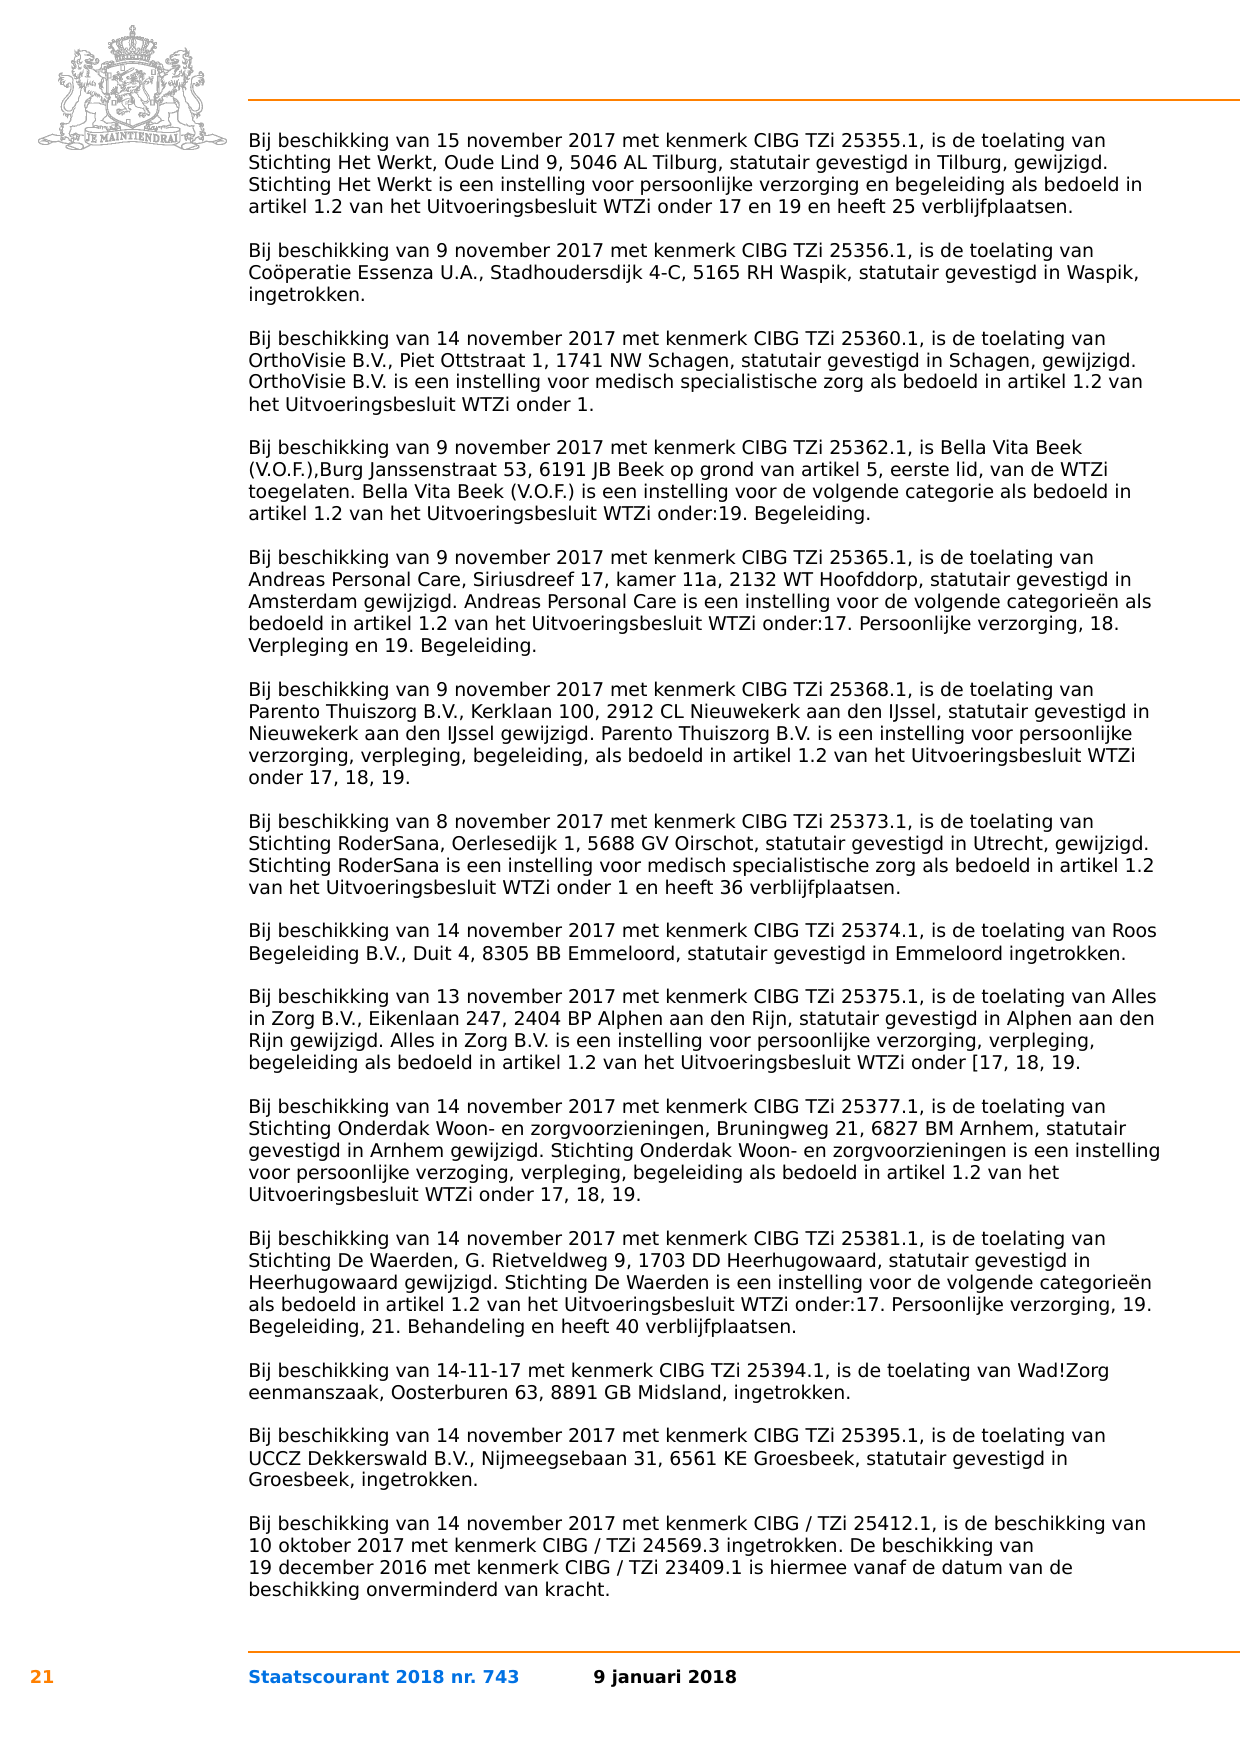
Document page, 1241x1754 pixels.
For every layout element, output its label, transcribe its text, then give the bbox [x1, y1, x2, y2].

text Bij beschikking van 14 november 2017 met kenmerk CIBG / TZi 25412.1, is de beschikking van 10 oktober 2017 met kenmerk CIBG / TZi 24569.3 ingetrokken. De beschikking van 19 december 2016 met kenmerk CIBG / TZi 23409.1 is hiermee vanaf de datum van de beschikking onverminderd van kracht. [248, 1513, 1163, 1601]
picture [38, 25, 227, 150]
text Bij beschikking van 9 november 2017 met kenmerk CIBG TZi 25368.1, is de toelating van Parento Thuiszorg B.V., Kerklaan 100, 2912 CL Nieuwekerk aan den IJssel, statutair gevestigd in Nieuwekerk aan den IJssel gewijzigd. Parento Thuiszorg B.V. is een instelling voor persoonlijke verzorging, verpleging, begeleiding, als bedoeld in artikel 1.2 van het Uitvoeringsbesluit WTZi onder 17, 18, 19. [248, 679, 1163, 789]
text Bij beschikking van 9 november 2017 met kenmerk CIBG TZi 25362.1, is Bella Vita Beek (V.O.F.),Burg Janssenstraat 53, 6191 JB Beek op grond van artikel 5, eerste lid, van de WTZi toegelaten. Bella Vita Beek (V.O.F.) is een instelling voor de volgende categorie als bedoeld in artikel 1.2 van het Uitvoeringsbesluit WTZi onder:19. Begeleiding. [248, 437, 1163, 525]
text Bij beschikking van 14 november 2017 met kenmerk CIBG TZi 25374.1, is de toelating van Roos Begeleiding B.V., Duit 4, 8305 BB Emmeloord, statutair gevestigd in Emmeloord ingetrokken. [248, 920, 1163, 964]
text Bij beschikking van 14-11-17 met kenmerk CIBG TZi 25394.1, is de toelating van Wad!Zorg eenmanszaak, Oosterburen 63, 8891 GB Midsland, ingetrokken. [248, 1359, 1163, 1403]
text Bij beschikking van 14 november 2017 met kenmerk CIBG TZi 25395.1, is de toelating van UCCZ Dekkerswald B.V., Nijmeegsebaan 31, 6561 KE Groesbeek, statutair gevestigd in Groesbeek, ingetrokken. [248, 1425, 1163, 1491]
text Bij beschikking van 14 november 2017 met kenmerk CIBG TZi 25377.1, is de toelating van Stichting Onderdak Woon- en zorgvoorzieningen, Bruningweg 21, 6827 BM Arnhem, statutair gevestigd in Arnhem gewijzigd. Stichting Onderdak Woon- en zorgvoorzieningen is een instelling voor persoonlijke verzoging, verpleging, begeleiding als bedoeld in artikel 1.2 van het Uitvoeringsbesluit WTZi onder 17, 18, 19. [248, 1096, 1163, 1206]
text Bij beschikking van 9 november 2017 met kenmerk CIBG TZi 25365.1, is de toelating van Andreas Personal Care, Siriusdreef 17, kamer 11a, 2132 WT Hoofddorp, statutair gevestigd in Amsterdam gewijzigd. Andreas Personal Care is een instelling voor de volgende categorieën als bedoeld in artikel 1.2 van het Uitvoeringsbesluit WTZi onder:17. Persoonlijke verzorging, 18. Verpleging en 19. Begeleiding. [248, 547, 1163, 657]
text Bij beschikking van 13 november 2017 met kenmerk CIBG TZi 25375.1, is de toelating van Alles in Zorg B.V., Eikenlaan 247, 2404 BP Alphen aan den Rijn, statutair gevestigd in Alphen aan den Rijn gewijzigd. Alles in Zorg B.V. is een instelling voor persoonlijke verzorging, verpleging, begeleiding als bedoeld in artikel 1.2 van het Uitvoeringsbesluit WTZi onder [17, 18, 19. [248, 986, 1163, 1074]
text Bij beschikking van 9 november 2017 met kenmerk CIBG TZi 25356.1, is de toelating van Coöperatie Essenza U.A., Stadhoudersdijk 4-C, 5165 RH Waspik, statutair gevestigd in Waspik, ingetrokken. [248, 240, 1163, 306]
text Bij beschikking van 14 november 2017 met kenmerk CIBG TZi 25360.1, is de toelating van OrthoVisie B.V., Piet Ottstraat 1, 1741 NW Schagen, statutair gevestigd in Schagen, gewijzigd. OrthoVisie B.V. is een instelling voor medisch specialistische zorg als bedoeld in artikel 1.2 van het Uitvoeringsbesluit WTZi onder 1. [248, 327, 1163, 415]
text Bij beschikking van 14 november 2017 met kenmerk CIBG TZi 25381.1, is de toelating van Stichting De Waerden, G. Rietveldweg 9, 1703 DD Heerhugowaard, statutair gevestigd in Heerhugowaard gewijzigd. Stichting De Waerden is een instelling voor de volgende categorieën als bedoeld in artikel 1.2 van het Uitvoeringsbesluit WTZi onder:17. Persoonlijke verzorging, 19. Begeleiding, 21. Behandeling en heeft 40 verblijfplaatsen. [248, 1228, 1163, 1338]
text Bij beschikking van 8 november 2017 met kenmerk CIBG TZi 25373.1, is de toelating van Stichting RoderSana, Oerlesedijk 1, 5688 GV Oirschot, statutair gevestigd in Utrecht, gewijzigd. Stichting RoderSana is een instelling voor medisch specialistische zorg als bedoeld in artikel 1.2 van het Uitvoeringsbesluit WTZi onder 1 en heeft 36 verblijfplaatsen. [248, 811, 1163, 898]
text Bij beschikking van 15 november 2017 met kenmerk CIBG TZi 25355.1, is de toelating van Stichting Het Werkt, Oude Lind 9, 5046 AL Tilburg, statutair gevestigd in Tilburg, gewijzigd. Stichting Het Werkt is een instelling voor persoonlijke verzorging en begeleiding als bedoeld in artikel 1.2 van het Uitvoeringsbesluit WTZi onder 17 en 19 en heeft 25 verblijfplaatsen. [248, 130, 1163, 218]
